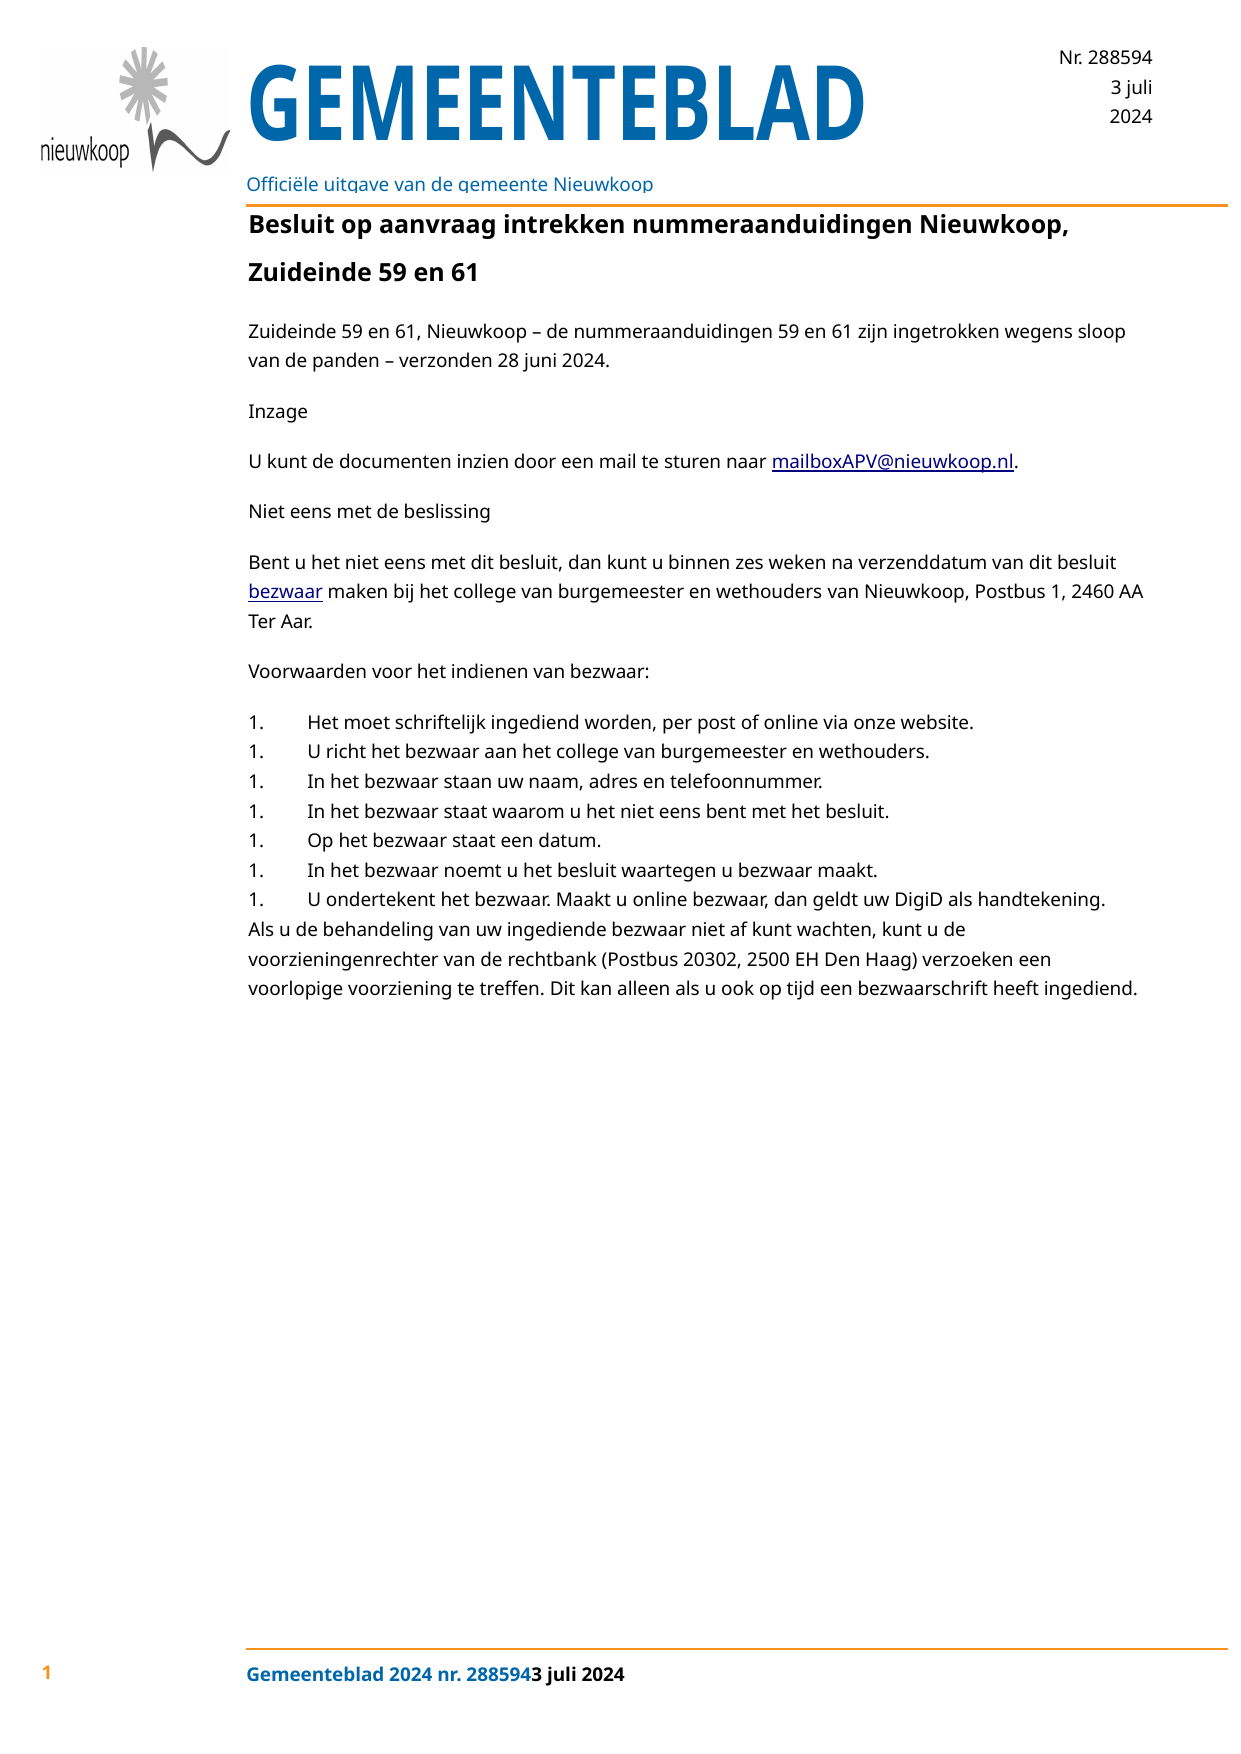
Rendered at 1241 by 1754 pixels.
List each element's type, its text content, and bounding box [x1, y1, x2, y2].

list In het bezwaar staat waarom u het niet eens bent met het besluit. [248, 798, 1152, 824]
picture [41, 47, 231, 172]
text Niet eens met de beslissing [248, 499, 1152, 524]
list Het moet schriftelijk ingediend worden, per post of online via onze website. [248, 709, 1152, 735]
list In het bezwaar staan uw naam, adres en telefoonnummer. [248, 768, 1152, 794]
text Bent u het niet eens met dit besluit, dan kunt u binnen zes weken na verzenddatum van dit besluit bezwaar maken bij het college van burgemeester en wethouders van Nieuwkoop, Postbus 1, 2460 AA Ter Aar. [248, 549, 1152, 634]
list Op het bezwaar staat een datum. [248, 827, 1152, 853]
text Als u de behandeling van uw ingediende bezwaar niet af kunt wachten, kunt u de voorzieningenrechter van de rechtbank (Postbus 20302, 2500 EH Den Haag) verzoeken een voorlopige voorziening te treffen. Dit kan alleen als u ook op tijd een bezwaarschrift heeft ingediend. [248, 916, 1152, 1001]
list In het bezwaar noemt u het besluit waartegen u bezwaar maakt. [248, 857, 1152, 883]
list U richt het bezwaar aan het college van burgemeester en wethouders. [248, 739, 1152, 764]
list U ondertekent het bezwaar. Maakt u online bezwaar, dan geldt uw DigiD als handtekening. [248, 887, 1152, 912]
text Voorwaarden voor het indienen van bezwaar: [248, 659, 1152, 684]
text Zuideinde 59 en 61, Nieuwkoop – de nummeraanduidingen 59 en 61 zijn ingetrokken wegens sloop van de panden – verzonden 28 juni 2024. [248, 318, 1152, 373]
text Besluit op aanvraag intrekken nummeraanduidingen Nieuwkoop, Zuideinde 59 en 61 [248, 207, 1152, 288]
text U kunt de documenten inzien door een mail te sturen naar mailboxAPV@nieuwkoop.nl. [248, 448, 1152, 474]
text Inzage [248, 398, 1152, 424]
